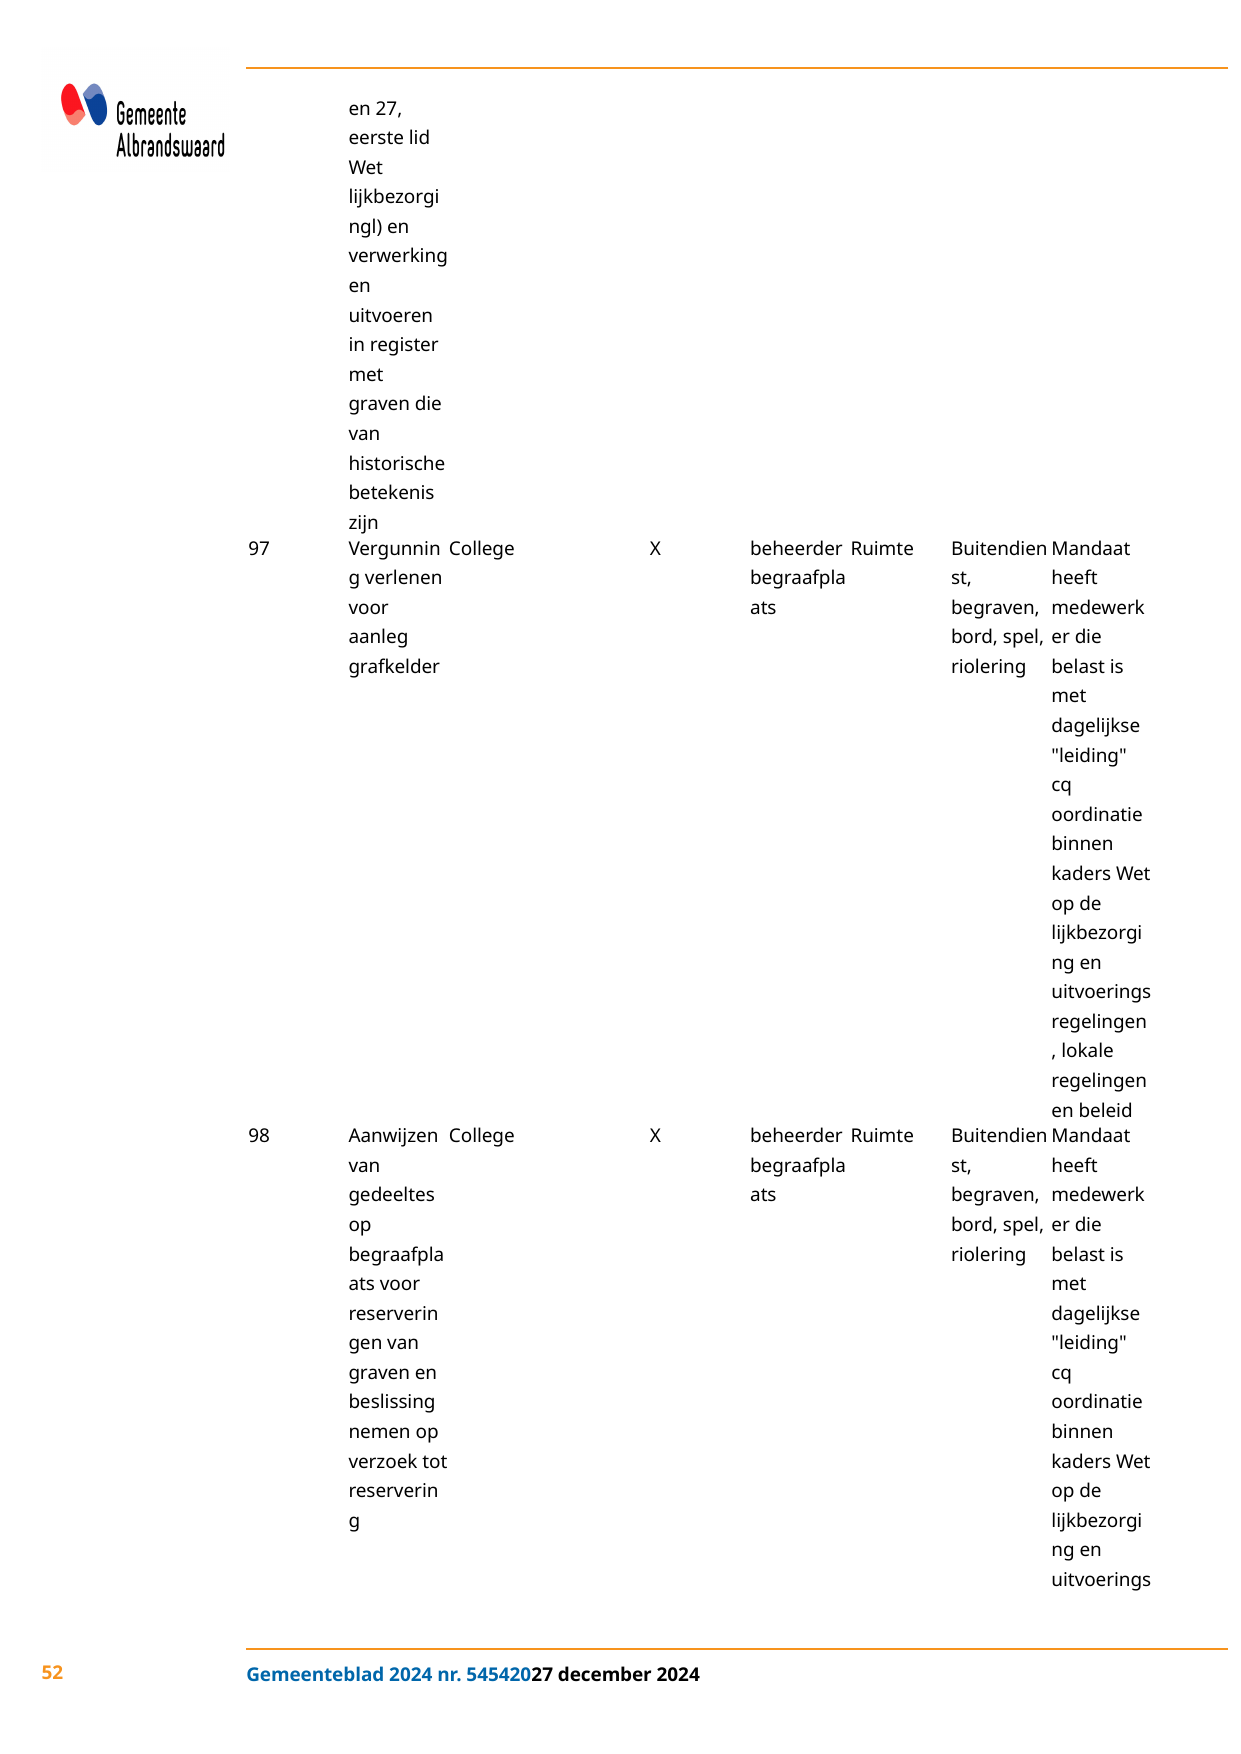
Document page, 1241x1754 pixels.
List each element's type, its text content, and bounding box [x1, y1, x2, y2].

table_cell Vergunning verlenen voor aanleg grafkelder [348, 535, 449, 1122]
table_cell [951, 95, 1051, 535]
table_cell [549, 1123, 649, 1592]
table_cell X [650, 535, 750, 1122]
table_cell 97 [248, 535, 348, 1122]
table_cell [549, 95, 649, 535]
table_cell Buitendienst, begraven, bord, spel, riolering [951, 535, 1051, 1122]
table_cell beheerder begraafplaats [750, 1123, 850, 1592]
table_cell en 27, eerste lid Wet lijkbezorgingl) en verwerkingen uitvoeren in register met graven die van historische betekenis zijn [348, 95, 449, 535]
table_cell [449, 95, 549, 535]
table_cell Ruimte [850, 535, 951, 1122]
picture [41, 47, 231, 172]
table_cell [750, 95, 850, 535]
table_cell Aanwijzen van gedeeltes op begraafplaats voor reserveringen van graven en beslissing nemen op verzoek tot reservering [348, 1123, 449, 1592]
table_cell [850, 95, 951, 535]
table_cell College [449, 535, 549, 1122]
table_cell 98 [248, 1123, 348, 1592]
table_cell Buitendienst, begraven, bord, spel, riolering [951, 1123, 1051, 1592]
table_cell Mandaat heeft medewerker die belast is met dagelijkse "leiding" cq oordinatie binnen kaders Wet op de lijkbezorging en uitvoeringsregelingen, lokale regelingen en beleid [1051, 535, 1152, 1122]
table_cell X [650, 1123, 750, 1592]
table_cell [1051, 95, 1152, 535]
table_cell Mandaat heeft medewerker die belast is met dagelijkse "leiding" cq oordinatie binnen kaders Wet op de lijkbezorging en uitvoerings [1051, 1123, 1152, 1592]
table_cell [549, 535, 649, 1122]
table_cell College [449, 1123, 549, 1592]
table_cell [650, 95, 750, 535]
table_cell Ruimte [850, 1123, 951, 1592]
table_cell beheerder begraafplaats [750, 535, 850, 1122]
table_cell [248, 95, 348, 535]
